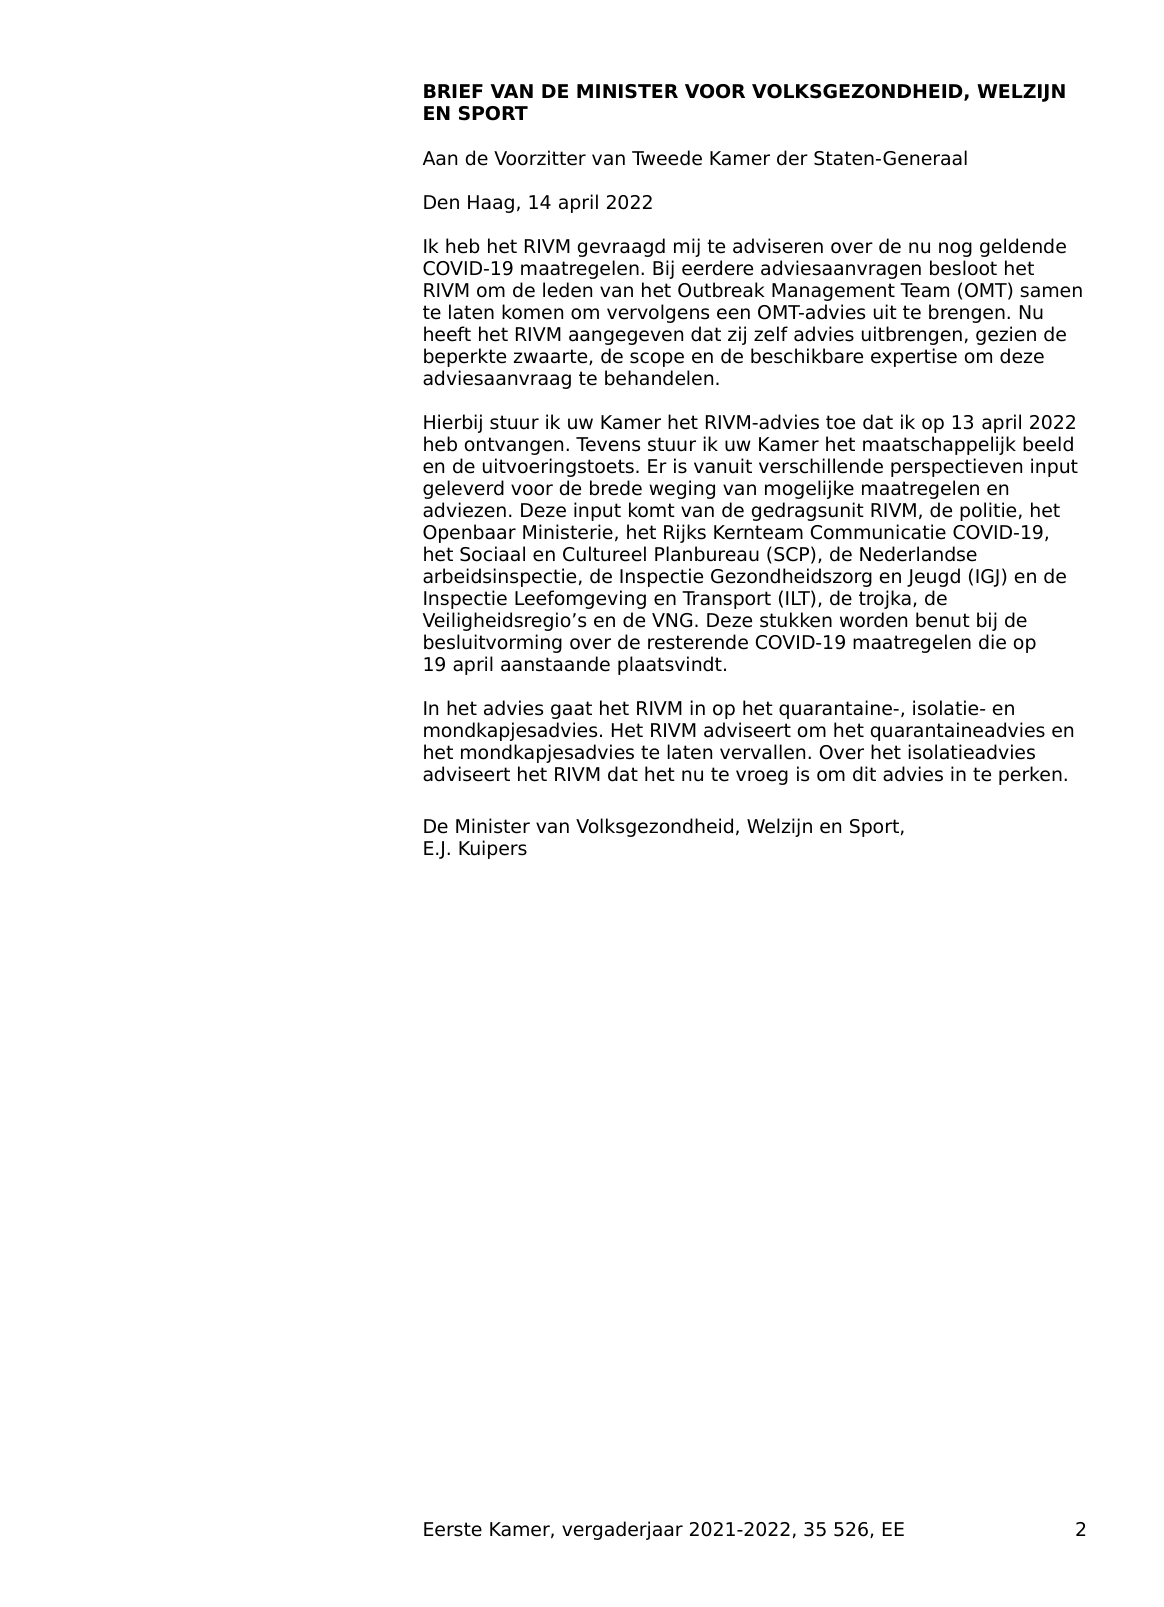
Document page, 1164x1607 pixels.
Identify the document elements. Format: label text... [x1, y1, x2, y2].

subtitle BRIEF VAN DE MINISTER VOOR VOLKSGEZONDHEID, WELZIJN EN SPORT [422, 81, 1087, 125]
text Ik heb het RIVM gevraagd mij te adviseren over de nu nog geldende COVID-19 maatregelen. Bij eerdere adviesaanvragen besloot het RIVM om de leden van het Outbreak Management Team (OMT) samen te laten komen om vervolgens een OMT-advies uit te brengen. Nu heeft het RIVM aangegeven dat zij zelf advies uitbrengen, gezien de beperkte zwaarte, de scope en de beschikbare expertise om deze adviesaanvraag te behandelen. [422, 236, 1087, 389]
text Den Haag, 14 april 2022 [422, 192, 1087, 213]
text De Minister van Volksgezondheid, Welzijn en Sport, E.J. Kuipers [422, 816, 1087, 859]
text Hierbij stuur ik uw Kamer het RIVM-advies toe dat ik op 13 april 2022 heb ontvangen. Tevens stuur ik uw Kamer het maatschappelijk beeld en de uitvoeringstoets. Er is vanuit verschillende perspectieven input geleverd voor de brede weging van mogelijke maatregelen en adviezen. Deze input komt van de gedragsunit RIVM, de politie, het Openbaar Ministerie, het Rijks Kernteam Communicatie COVID-19, het Sociaal en Cultureel Planbureau (SCP), de Nederlandse arbeidsinspectie, de Inspectie Gezondheidszorg en Jeugd (IGJ) en de Inspectie Leefomgeving en Transport (ILT), de trojka, de Veiligheidsregio’s en de VNG. Deze stukken worden benut bij de besluitvorming over de resterende COVID-19 maatregelen die op 19 april aanstaande plaatsvindt. [422, 412, 1087, 676]
text Aan de Voorzitter van Tweede Kamer der Staten-Generaal [422, 147, 1087, 169]
text In het advies gaat het RIVM in op het quarantaine-, isolatie- en mondkapjesadvies. Het RIVM adviseert om het quarantaineadvies en het mondkapjesadvies te laten vervallen. Over het isolatieadvies adviseert het RIVM dat het nu te vroeg is om dit advies in te perken. [422, 698, 1087, 786]
